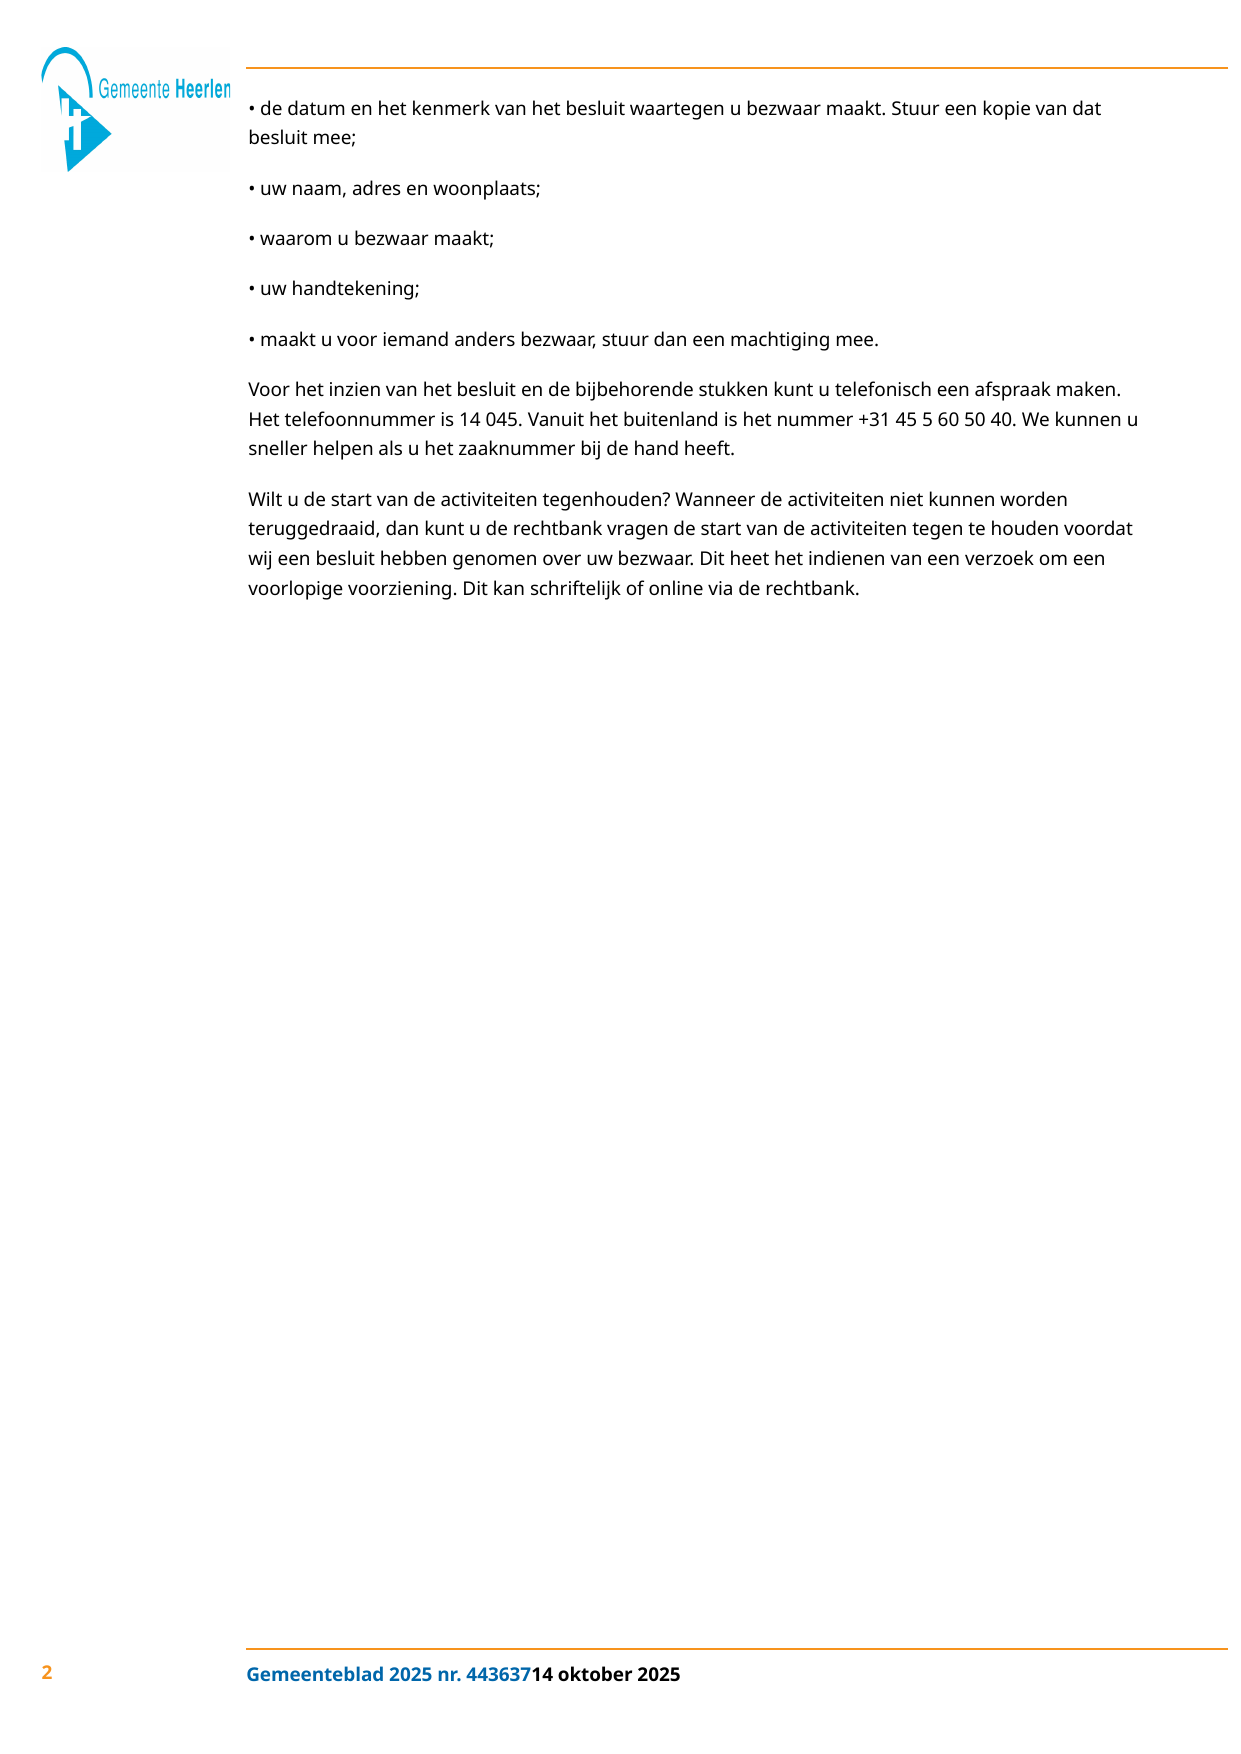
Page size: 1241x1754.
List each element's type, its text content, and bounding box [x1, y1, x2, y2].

text • uw handtekening; [248, 276, 1152, 301]
picture [41, 47, 231, 172]
text • de datum en het kenmerk van het besluit waartegen u bezwaar maakt. Stuur een kopie van dat besluit mee; [248, 95, 1152, 150]
text • uw naam, adres en woonplaats; [248, 175, 1152, 201]
picture [41, 47, 59, 70]
text • maakt u voor iemand anders bezwaar, stuur dan een machtiging mee. [248, 326, 1152, 352]
text • waarom u bezwaar maakt; [248, 225, 1152, 251]
text Wilt u de start van de activiteiten tegenhouden? Wanneer de activiteiten niet kunnen worden teruggedraaid, dan kunt u de rechtbank vragen de start van de activiteiten tegen te houden voordat wij een besluit hebben genomen over uw bezwaar. Dit heet het indienen van een verzoek om een voorlopige voorziening. Dit kan schriftelijk of online via de rechtbank. [248, 486, 1152, 601]
text Voor het inzien van het besluit en de bijbehorende stukken kunt u telefonisch een afspraak maken. Het telefoonnummer is 14 045. Vanuit het buitenland is het nummer +31 45 5 60 50 40. We kunnen u sneller helpen als u het zaaknummer bij de hand heeft. [248, 376, 1152, 461]
